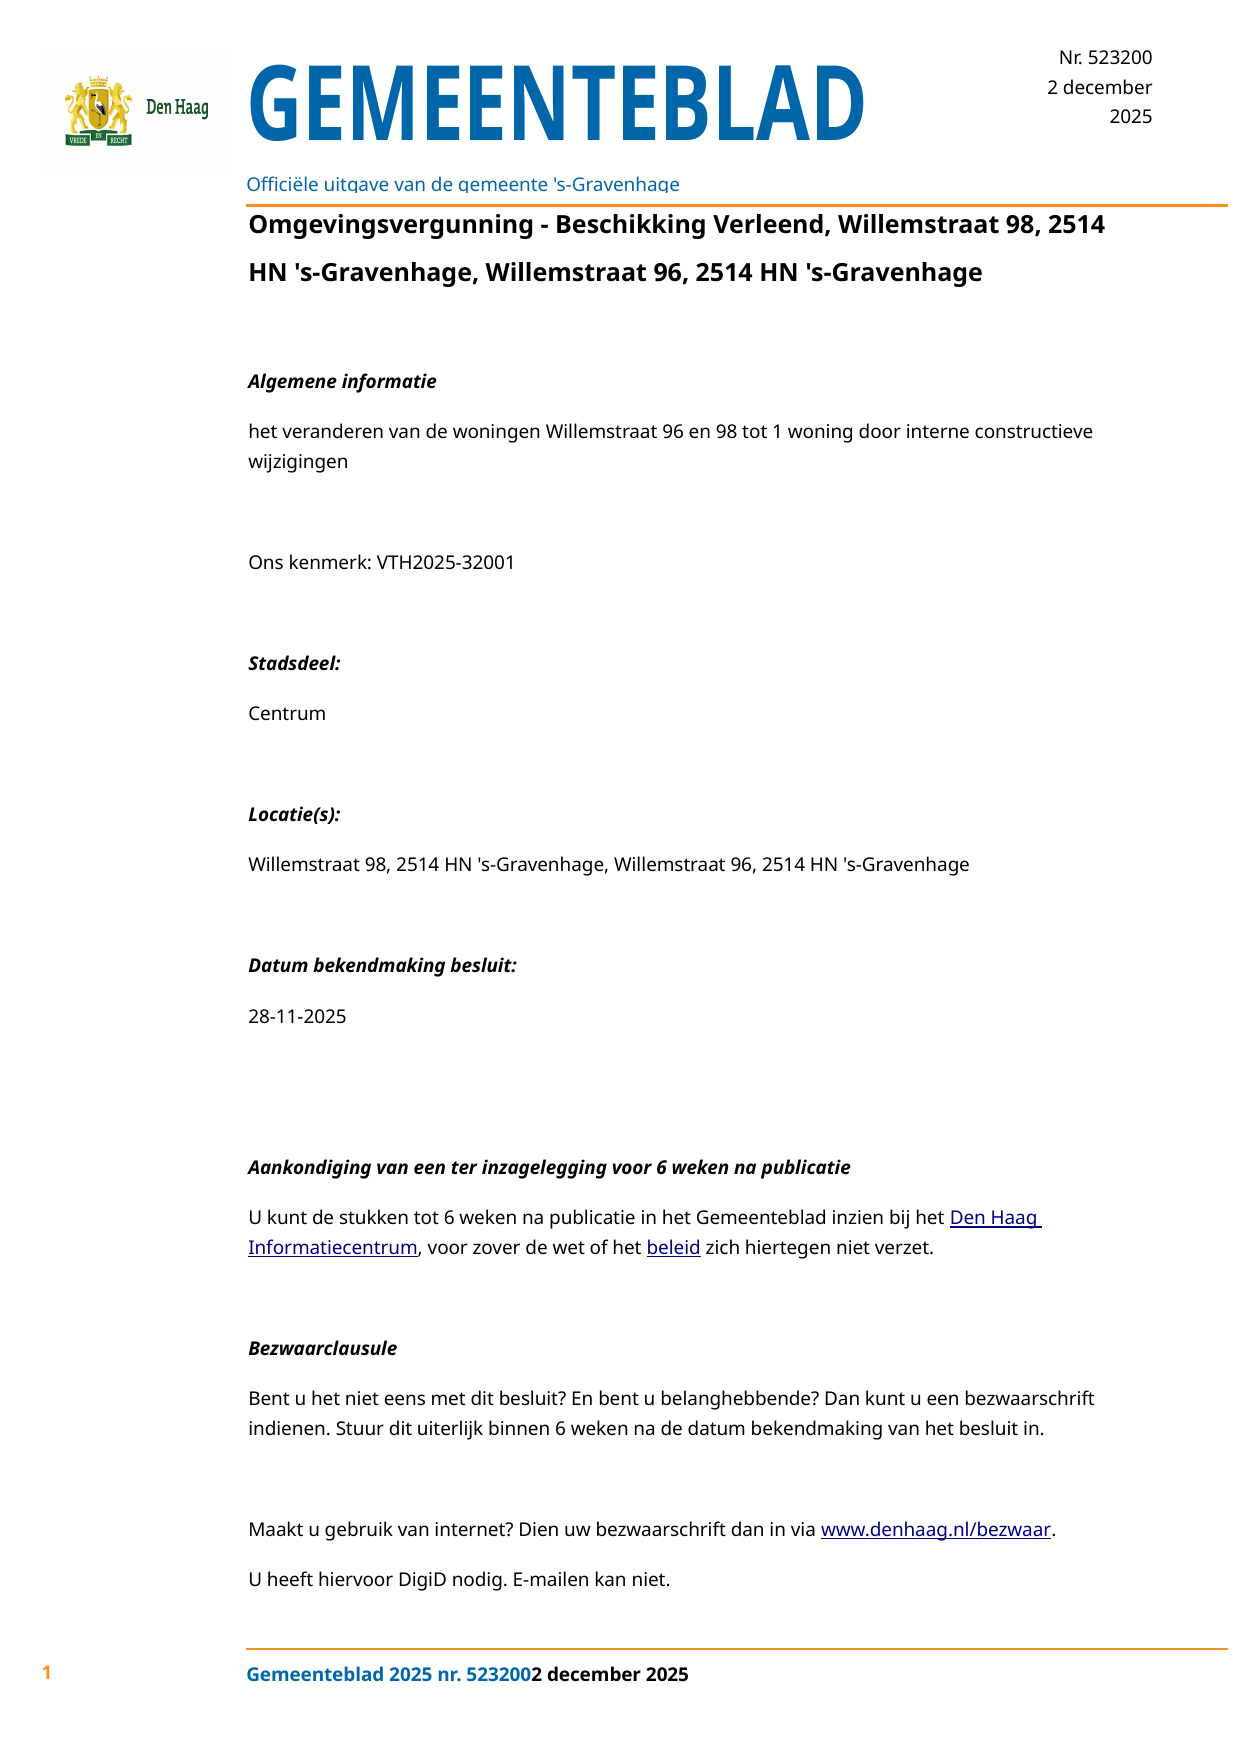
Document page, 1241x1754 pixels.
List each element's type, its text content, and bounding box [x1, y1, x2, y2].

text Datum bekendmaking besluit: [248, 952, 1152, 978]
text Algemene informatie [248, 368, 1152, 394]
text Stadsdeel: [248, 650, 1152, 676]
text 28-11-2025 [248, 1003, 1152, 1029]
text Centrum [248, 700, 1152, 726]
text U kunt de stukken tot 6 weken na publicatie in het Gemeenteblad inzien bij het Den Haag Informatiecentrum, voor zover de wet of het beleid zich hiertegen niet verzet. [248, 1204, 1152, 1260]
text Ons kenmerk: VTH2025-32001 [248, 549, 1152, 575]
text Bezwaarclausule [248, 1335, 1152, 1361]
text Maakt u gebruik van internet? Dien uw bezwaarschrift dan in via www.denhaag.nl/bezwaar. [248, 1516, 1152, 1542]
text U heeft hiervoor DigiD nodig. E-mailen kan niet. [248, 1566, 1152, 1592]
picture [41, 47, 231, 172]
text Locatie(s): [248, 801, 1152, 827]
text Omgevingsvergunning - Beschikking Verleend, Willemstraat 98, 2514 HN 's-Gravenhage, Willemstraat 96, 2514 HN 's-Gravenhage [248, 207, 1152, 288]
text Aankondiging van een ter inzagelegging voor 6 weken na publicatie [248, 1154, 1152, 1180]
text Bent u het niet eens met dit besluit? En bent u belanghebbende? Dan kunt u een bezwaarschrift indienen. Stuur dit uiterlijk binnen 6 weken na de datum bekendmaking van het besluit in. [248, 1385, 1152, 1441]
text Willemstraat 98, 2514 HN 's-Gravenhage, Willemstraat 96, 2514 HN 's-Gravenhage [248, 852, 1152, 877]
text het veranderen van de woningen Willemstraat 96 en 98 tot 1 woning door interne constructieve wijzigingen [248, 419, 1152, 474]
